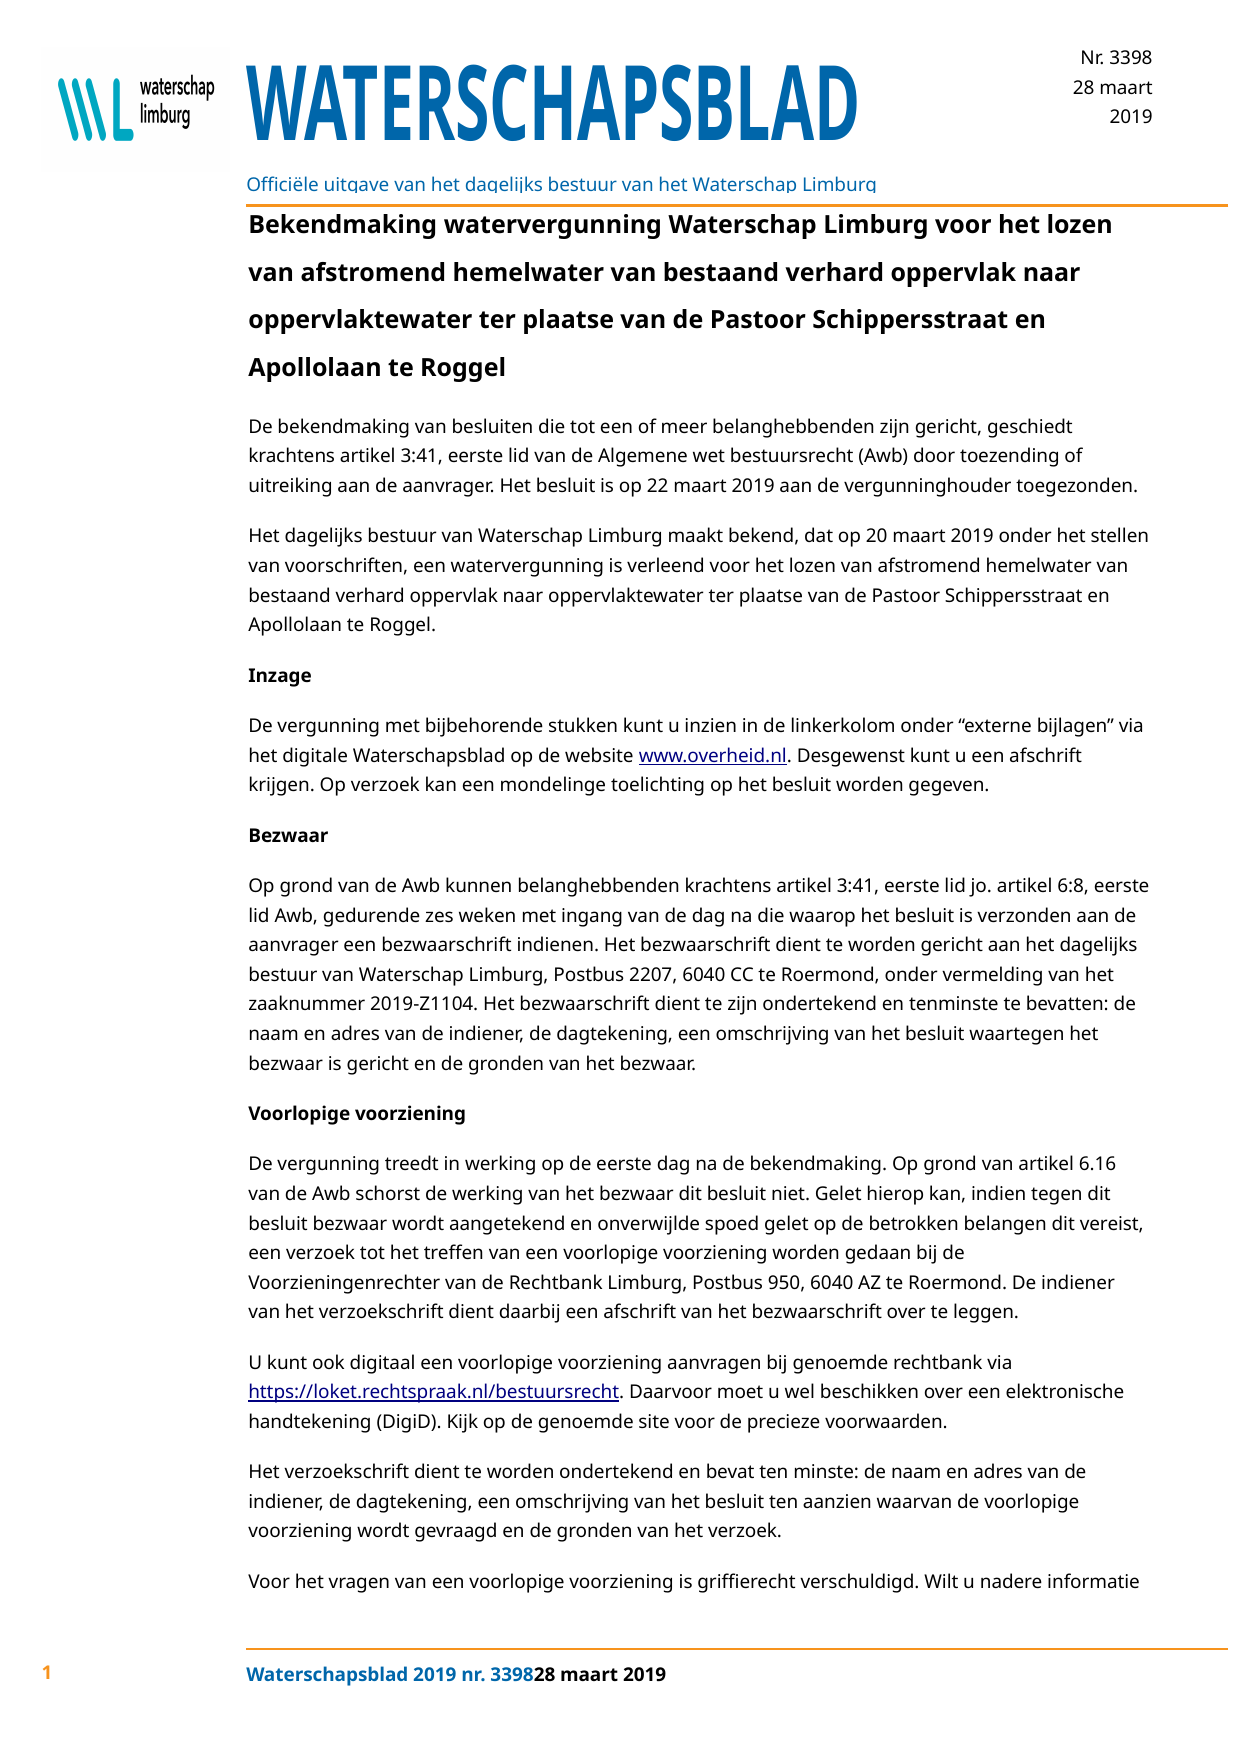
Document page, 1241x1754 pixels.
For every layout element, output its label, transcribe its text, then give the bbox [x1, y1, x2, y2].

text De vergunning met bijbehorende stukken kunt u inzien in de linkerkolom onder “externe bijlagen” via het digitale Waterschapsblad op de website www.overheid.nl. Desgewenst kunt u een afschrift krijgen. Op verzoek kan een mondelinge toelichting op het besluit worden gegeven. [248, 712, 1152, 797]
picture [41, 47, 231, 172]
text U kunt ook digitaal een voorlopige voorziening aanvragen bij genoemde rechtbank via https://loket.rechtspraak.nl/bestuursrecht. Daarvoor moet u wel beschikken over een elektronische handtekening (DigiD). Kijk op de genoemde site voor de precieze voorwaarden. [248, 1349, 1152, 1434]
text Bekendmaking watervergunning Waterschap Limburg voor het lozen van afstromend hemelwater van bestaand verhard oppervlak naar oppervlaktewater ter plaatse van de Pastoor Schippersstraat en Apollolaan te Roggel [248, 207, 1152, 384]
text Bezwaar [248, 822, 1152, 848]
text Voor het vragen van een voorlopige voorziening is griffierecht verschuldigd. Wilt u nadere informatie [248, 1568, 1152, 1594]
text Voorlopige voorziening [248, 1100, 1152, 1126]
text Het verzoekschrift dient te worden ondertekend en bevat ten minste: de naam en adres van de indiener, de dagtekening, een omschrijving van het besluit ten aanzien waarvan de voorlopige voorziening wordt gevraagd en de gronden van het verzoek. [248, 1458, 1152, 1543]
text De bekendmaking van besluiten die tot een of meer belanghebbenden zijn gericht, geschiedt krachtens artikel 3:41, eerste lid van de Algemene wet bestuursrecht (Awb) door toezending of uitreiking aan de aanvrager. Het besluit is op 22 maart 2019 aan de vergunninghouder toegezonden. [248, 413, 1152, 498]
text De vergunning treedt in werking op de eerste dag na de bekendmaking. Op grond van artikel 6.16 van de Awb schorst de werking van het bezwaar dit besluit niet. Gelet hierop kan, indien tegen dit besluit bezwaar wordt aangetekend en onverwijlde spoed gelet op de betrokken belangen dit vereist, een verzoek tot het treffen van een voorlopige voorziening worden gedaan bij de Voorzieningenrechter van de Rechtbank Limburg, Postbus 950, 6040 AZ te Roermond. De indiener van het verzoekschrift dient daarbij een afschrift van het bezwaarschrift over te leggen. [248, 1151, 1152, 1324]
text Inzage [248, 662, 1152, 688]
text Op grond van de Awb kunnen belanghebbenden krachtens artikel 3:41, eerste lid jo. artikel 6:8, eerste lid Awb, gedurende zes weken met ingang van de dag na die waarop het besluit is verzonden aan de aanvrager een bezwaarschrift indienen. Het bezwaarschrift dient te worden gericht aan het dagelijks bestuur van Waterschap Limburg, Postbus 2207, 6040 CC te Roermond, onder vermelding van het zaaknummer 2019-Z1104. Het bezwaarschrift dient te zijn ondertekend en tenminste te bevatten: de naam en adres van de indiener, de dagtekening, een omschrijving van het besluit waartegen het bezwaar is gericht en de gronden van het bezwaar. [248, 872, 1152, 1076]
text Het dagelijks bestuur van Waterschap Limburg maakt bekend, dat op 20 maart 2019 onder het stellen van voorschriften, een watervergunning is verleend voor het lozen van afstromend hemelwater van bestaand verhard oppervlak naar oppervlaktewater ter plaatse van de Pastoor Schippersstraat en Apollolaan te Roggel. [248, 523, 1152, 637]
